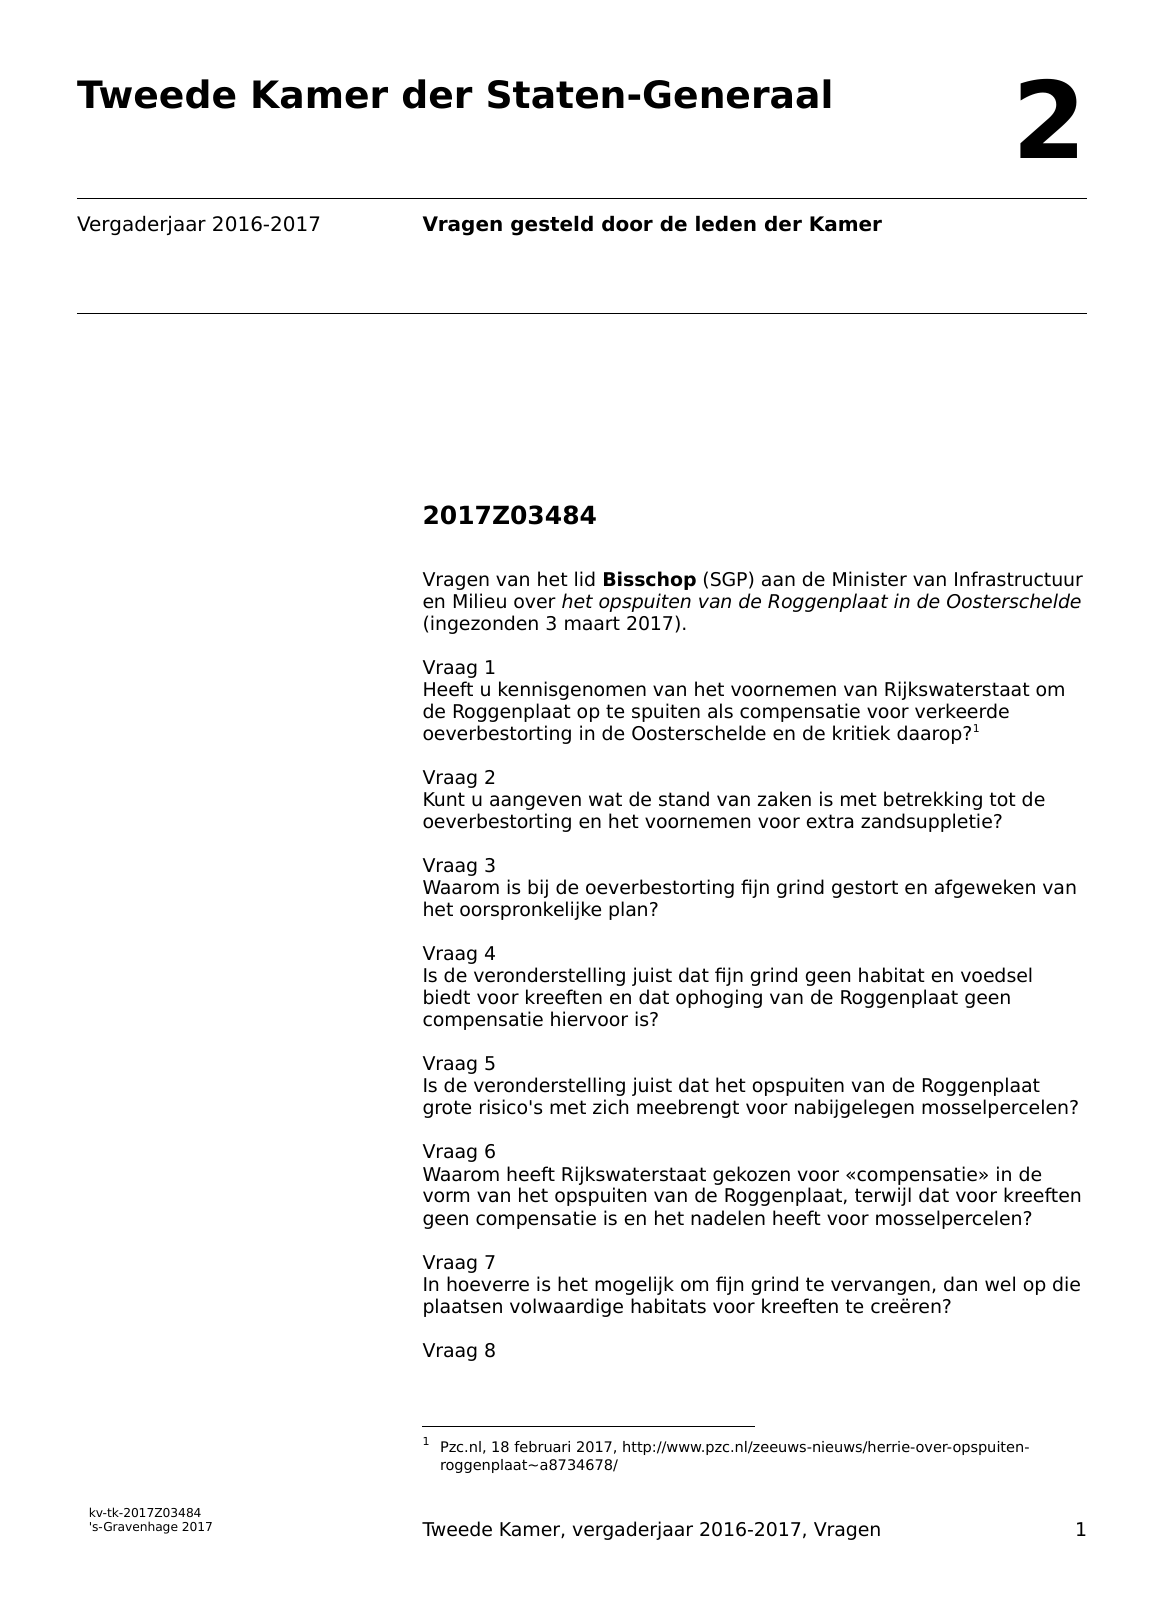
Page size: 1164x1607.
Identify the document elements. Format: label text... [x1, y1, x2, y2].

text kv-tk-2017Z03484 [88, 1506, 323, 1520]
text 's-Gravenhage 2017 [88, 1520, 323, 1534]
table_cell Vergaderjaar 2016-2017 [77, 199, 422, 313]
text Vragen van het lid Bisschop (SGP) aan de Minister van Infrastructuur en Milieu over het opspuiten van de Roggenplaat in de Oosterschelde (ingezonden 3 maart 2017). [422, 569, 1087, 635]
table_cell Vragen gesteld door de leden der Kamer [422, 199, 1087, 313]
text Vraag 5 [422, 1053, 1087, 1075]
text Waarom is bij de oeverbestorting fijn grind gestort en afgeweken van het oorspronkelijke plan? [422, 877, 1087, 921]
text Vraag 2 [422, 767, 1087, 789]
text Is de veronderstelling juist dat fijn grind geen habitat en voedsel biedt voor kreeften en dat ophoging van de Roggenplaat geen compensatie hiervoor is? [422, 965, 1087, 1031]
text Waarom heeft Rijkswaterstaat gekozen voor «compensatie» in de vorm van het opspuiten van de Roggenplaat, terwijl dat voor kreeften geen compensatie is en het nadelen heeft voor mosselpercelen? [422, 1163, 1087, 1229]
text Pzc.nl, 18 februari 2017, http://www.pzc.nl/zeeuws-nieuws/herrie-over-opspuiten-roggenplaat~a8734678/ [422, 1435, 1087, 1474]
text Vraag 8 [422, 1340, 1087, 1362]
text Vraag 6 [422, 1141, 1087, 1163]
text Is de veronderstelling juist dat het opspuiten van de Roggenplaat grote risico's met zich meebrengt voor nabijgelegen mosselpercelen? [422, 1075, 1087, 1119]
text Vraag 7 [422, 1252, 1087, 1273]
text Vraag 3 [422, 855, 1087, 877]
table_header 2 [886, 59, 1087, 198]
text 2017Z03484 [422, 501, 1087, 531]
text Vraag 4 [422, 943, 1087, 965]
text Kunt u aangeven wat de stand van zaken is met betrekking tot de oeverbestorting en het voornemen voor extra zandsuppletie? [422, 789, 1087, 833]
text In hoeverre is het mogelijk om fijn grind te vervangen, dan wel op die plaatsen volwaardige habitats voor kreeften te creëren? [422, 1273, 1087, 1317]
text Heeft u kennisgenomen van het voornemen van Rijkswaterstaat om de Roggenplaat op te spuiten als compensatie voor verkeerde oeverbestorting in de Oosterschelde en de kritiek daarop? [422, 679, 1087, 745]
text Vraag 1 [422, 657, 1087, 679]
table_header Tweede Kamer der Staten-Generaal [77, 59, 886, 198]
